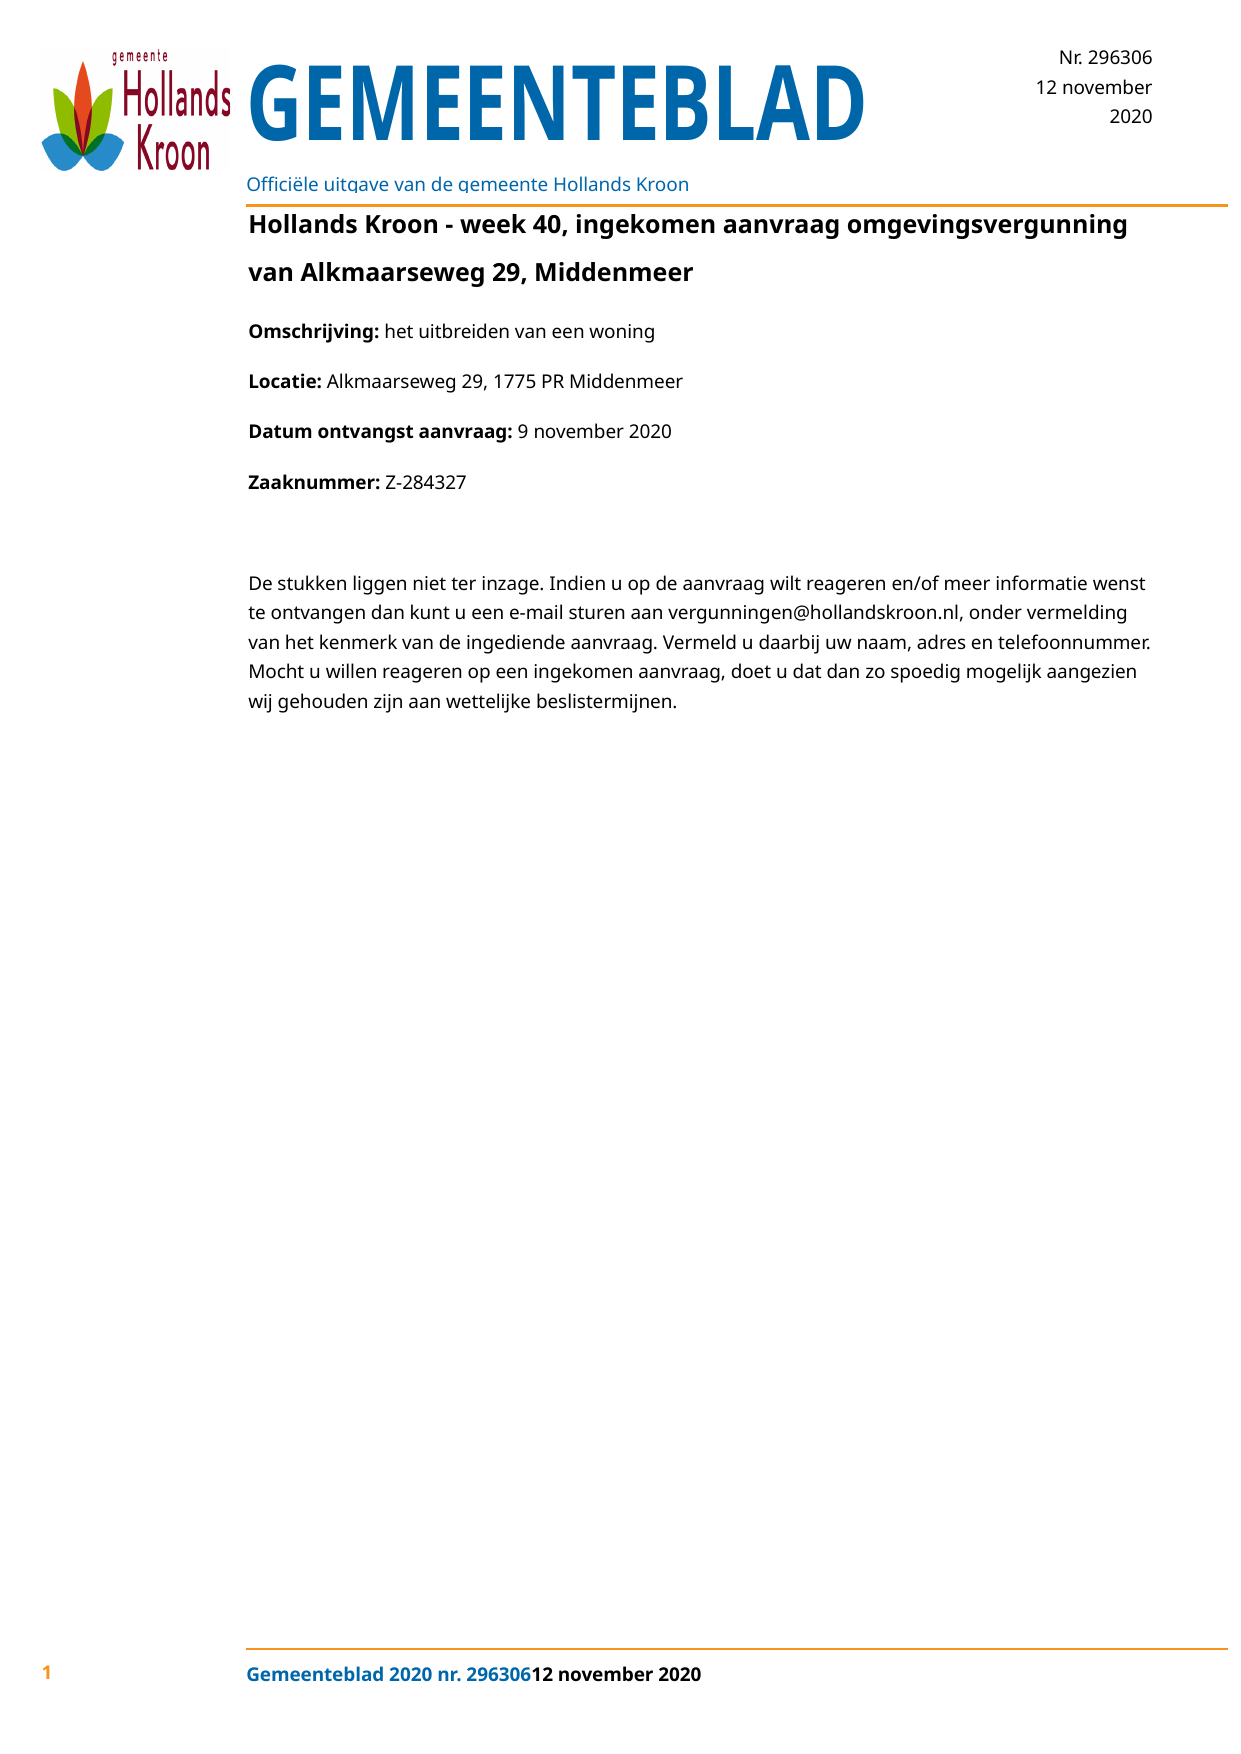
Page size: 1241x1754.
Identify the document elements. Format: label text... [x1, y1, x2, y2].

text De stukken liggen niet ter inzage. Indien u op de aanvraag wilt reageren en/of meer informatie wenst te ontvangen dan kunt u een e-mail sturen aan vergunningen@hollandskroon.nl, onder vermelding van het kenmerk van de ingediende aanvraag. Vermeld u daarbij uw naam, adres en telefoonnummer. Mocht u willen reageren op een ingekomen aanvraag, doet u dat dan zo spoedig mogelijk aangezien wij gehouden zijn aan wettelijke beslistermijnen. [248, 570, 1152, 714]
text Zaaknummer: Z-284327 [248, 469, 1152, 495]
text Omschrijving: het uitbreiden van een woning [248, 318, 1152, 344]
picture [41, 47, 231, 172]
text Locatie: Alkmaarseweg 29, 1775 PR Middenmeer [248, 368, 1152, 394]
text Hollands Kroon - week 40, ingekomen aanvraag omgevingsvergunning van Alkmaarseweg 29, Middenmeer [248, 207, 1152, 288]
text Datum ontvangst aanvraag: 9 november 2020 [248, 419, 1152, 444]
